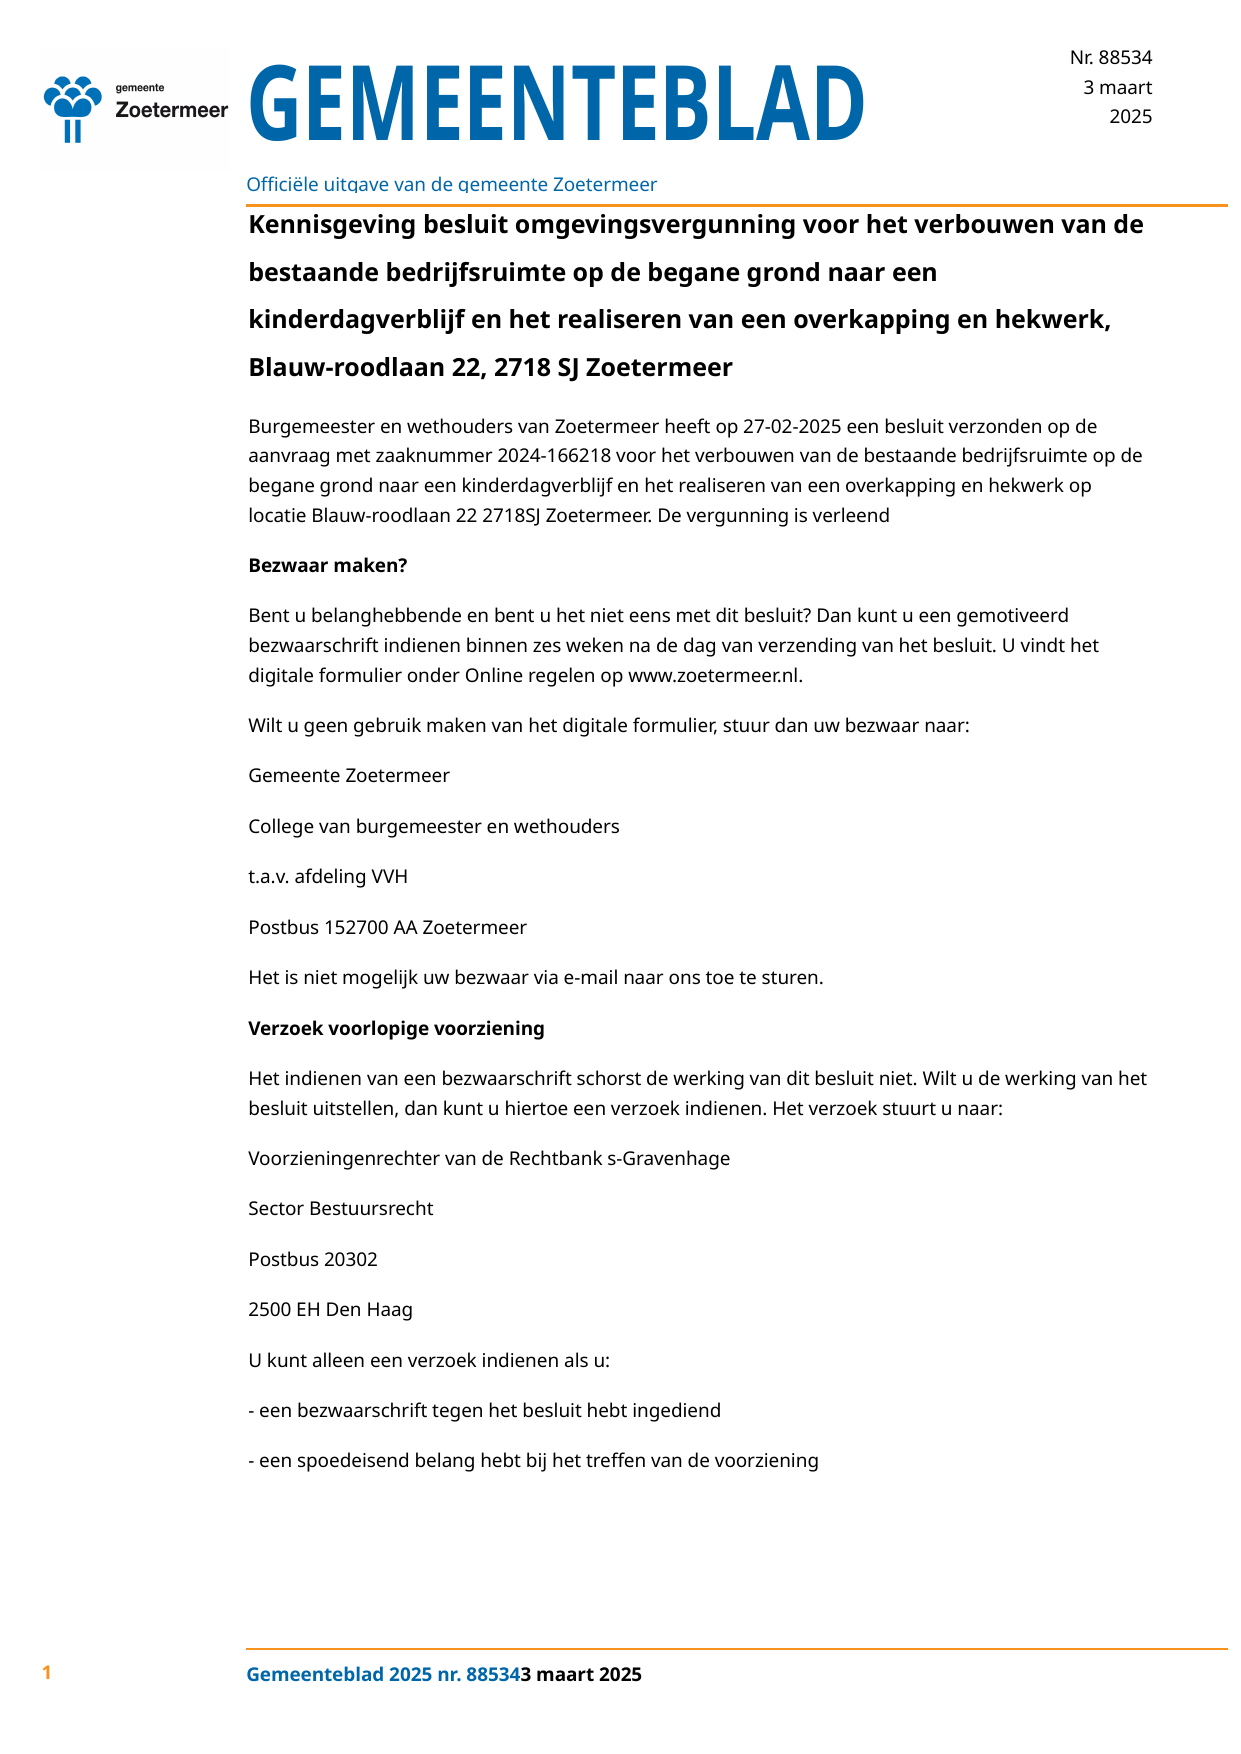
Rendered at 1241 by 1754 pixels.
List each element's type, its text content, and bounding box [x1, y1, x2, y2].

picture [41, 47, 231, 172]
text Het indienen van een bezwaarschrift schorst de werking van dit besluit niet. Wilt u de werking van het besluit uitstellen, dan kunt u hiertoe een verzoek indienen. Het verzoek stuurt u naar: [248, 1065, 1152, 1121]
text Postbus 152700 AA Zoetermeer [248, 914, 1152, 940]
text Postbus 20302 [248, 1246, 1152, 1272]
text Voorzieningenrechter van de Rechtbank s-Gravenhage [248, 1145, 1152, 1171]
text Verzoek voorlopige voorziening [248, 1015, 1152, 1041]
text Bent u belanghebbende en bent u het niet eens met dit besluit? Dan kunt u een gemotiveerd bezwaarschrift indienen binnen zes weken na de dag van verzending van het besluit. U vindt het digitale formulier onder Online regelen op www.zoetermeer.nl. [248, 603, 1152, 688]
text Sector Bestuursrecht [248, 1196, 1152, 1221]
text 2500 EH Den Haag [248, 1296, 1152, 1322]
text Gemeente Zoetermeer [248, 763, 1152, 788]
text College van burgemeester en wethouders [248, 813, 1152, 839]
text - een bezwaarschrift tegen het besluit hebt ingediend [248, 1397, 1152, 1423]
text Wilt u geen gebruik maken van het digitale formulier, stuur dan uw bezwaar naar: [248, 712, 1152, 738]
text U kunt alleen een verzoek indienen als u: [248, 1347, 1152, 1373]
text - een spoedeisend belang hebt bij het treffen van de voorziening [248, 1448, 1152, 1473]
text Het is niet mogelijk uw bezwaar via e-mail naar ons toe te sturen. [248, 964, 1152, 990]
text Burgemeester en wethouders van Zoetermeer heeft op 27-02-2025 een besluit verzonden op de aanvraag met zaaknummer 2024-166218 voor het verbouwen van de bestaande bedrijfsruimte op de begane grond naar een kinderdagverblijf en het realiseren van een overkapping en hekwerk op locatie Blauw-roodlaan 22 2718SJ Zoetermeer. De vergunning is verleend [248, 413, 1152, 528]
text t.a.v. afdeling VVH [248, 863, 1152, 889]
text Bezwaar maken? [248, 552, 1152, 578]
text Kennisgeving besluit omgevingsvergunning voor het verbouwen van de bestaande bedrijfsruimte op de begane grond naar een kinderdagverblijf en het realiseren van een overkapping en hekwerk, Blauw-roodlaan 22, 2718 SJ Zoetermeer [248, 207, 1152, 384]
